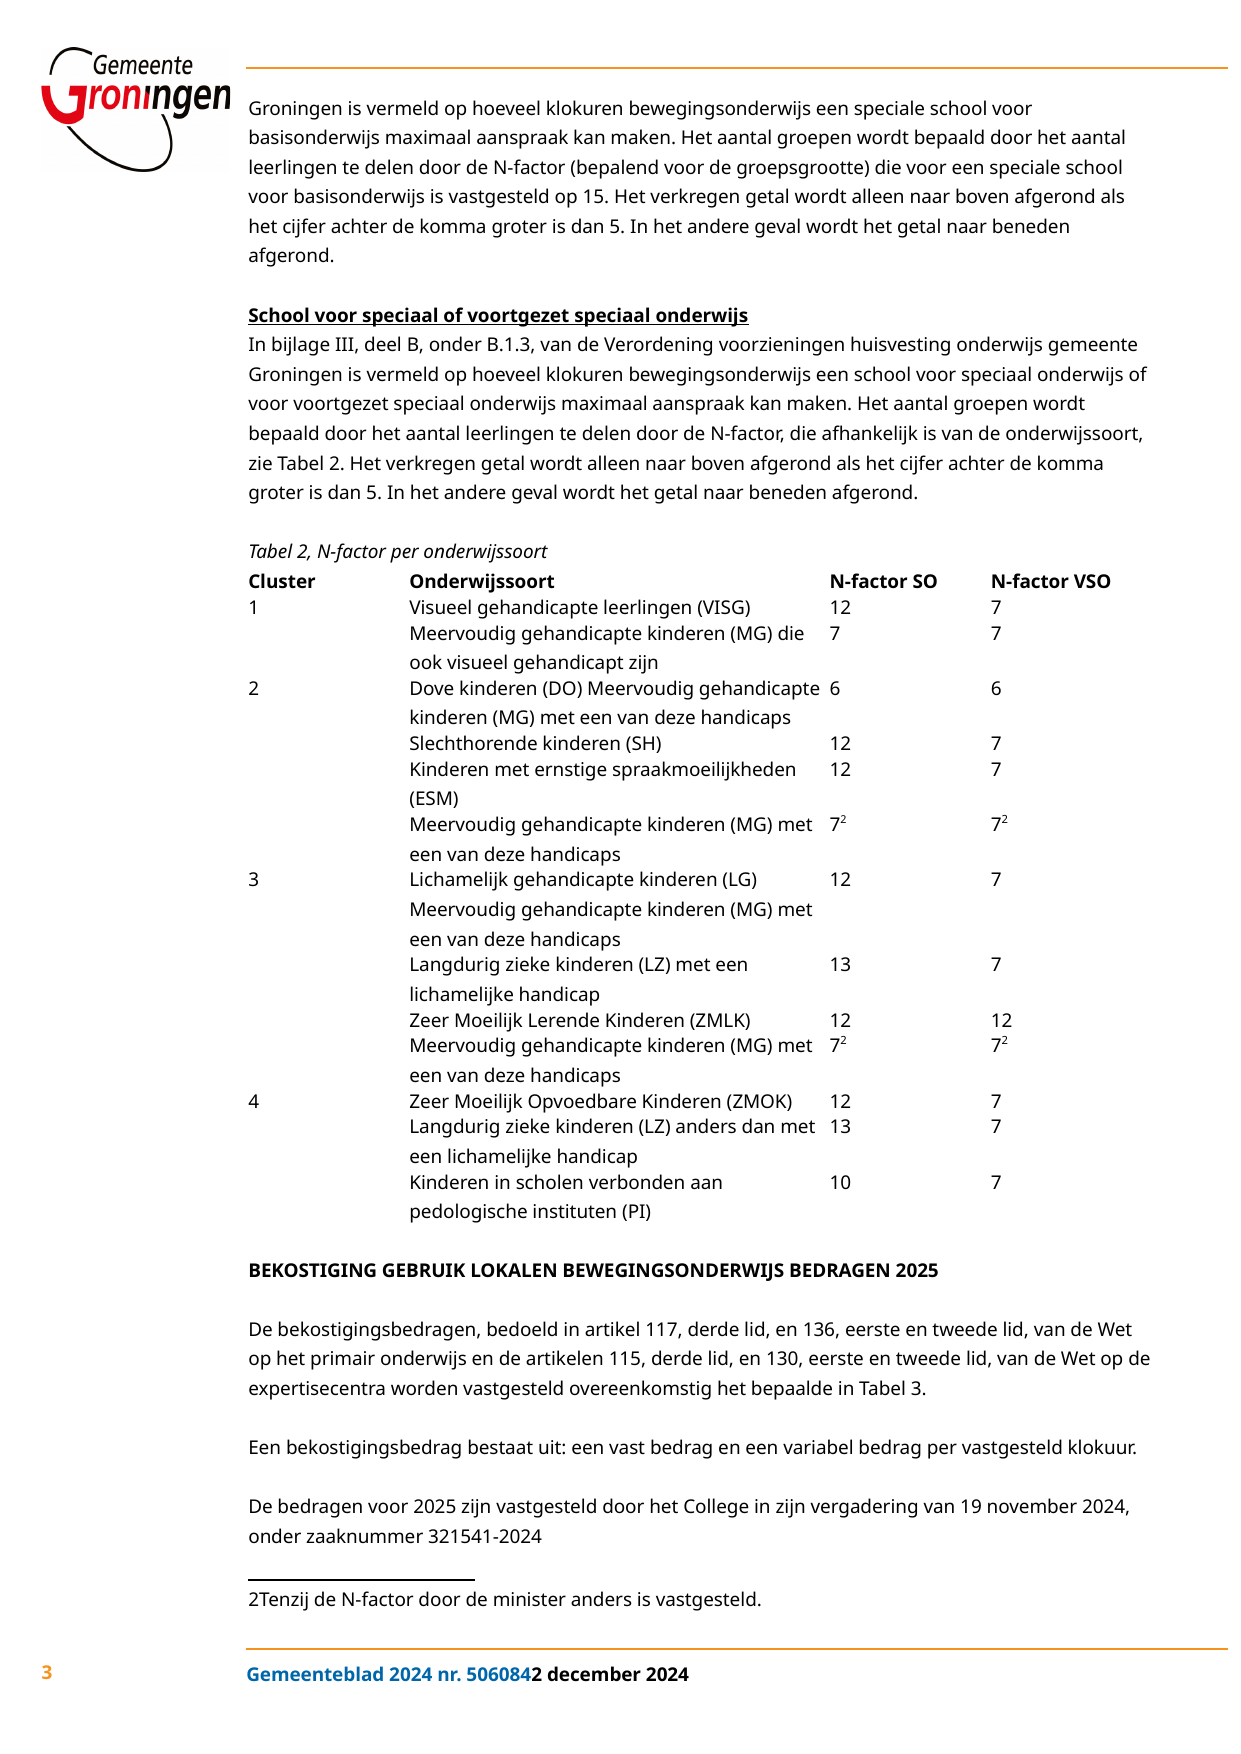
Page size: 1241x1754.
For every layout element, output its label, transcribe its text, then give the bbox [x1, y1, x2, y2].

table_cell [248, 952, 409, 1007]
table_cell 12 [829, 867, 991, 952]
text Een bekostigingsbedrag bestaat uit: een vast bedrag en een variabel bedrag per vastgesteld klokuur. [248, 1434, 1152, 1460]
table_cell 4 [248, 1088, 409, 1114]
table_cell Zeer Moeilijk Lerende Kinderen (ZMLK) [409, 1007, 829, 1033]
table_cell Langdurig zieke kinderen (LZ) met een lichamelijke handicap [409, 952, 829, 1007]
text In bijlage III, deel B, onder B.1.3, van de Verordening voorzieningen huisvesting onderwijs gemeente Groningen is vermeld op hoeveel klokuren bewegingsonderwijs een school voor speciaal onderwijs of voor voortgezet speciaal onderwijs maximaal aanspraak kan maken. Het aantal groepen wordt bepaald door het aantal leerlingen te delen door de N-factor, die afhankelijk is van de onderwijssoort, zie Tabel 2. Het verkregen getal wordt alleen naar boven afgerond als het cijfer achter de komma groter is dan 5. In het andere geval wordt het getal naar beneden afgerond. [248, 331, 1152, 505]
table_cell [248, 620, 409, 675]
table_cell 7 [829, 811, 991, 867]
table_cell 7 [991, 867, 1152, 952]
table_cell 7 [829, 620, 991, 675]
table_header Cluster [248, 568, 409, 594]
table_cell 6 [829, 675, 991, 730]
table_cell [248, 1114, 409, 1169]
table_cell 7 [991, 756, 1152, 811]
text Groningen is vermeld op hoeveel klokuren bewegingsonderwijs een speciale school voor basisonderwijs maximaal aanspraak kan maken. Het aantal groepen wordt bepaald door het aantal leerlingen te delen door de N-factor (bepalend voor de groepsgrootte) die voor een speciale school voor basisonderwijs is vastgesteld op 15. Het verkregen getal wordt alleen naar boven afgerond als het cijfer achter de komma groter is dan 5. In het andere geval wordt het getal naar beneden afgerond. [248, 95, 1152, 268]
table_cell 13 [829, 952, 991, 1007]
text School voor speciaal of voortgezet speciaal onderwijs [248, 302, 1152, 328]
table_cell 7 [991, 594, 1152, 620]
table_cell 72 [991, 1033, 1152, 1088]
table_cell 1 [248, 594, 409, 620]
table_cell 7 [991, 620, 1152, 675]
table_cell Dove kinderen (DO) Meervoudig gehandicapte kinderen (MG) met een van deze handicaps [409, 675, 829, 730]
table_cell [248, 811, 409, 867]
table_cell Meervoudig gehandicapte kinderen (MG) die ook visueel gehandicapt zijn [409, 620, 829, 675]
table_cell 12 [829, 730, 991, 756]
table_cell Meervoudig gehandicapte kinderen (MG) met een van deze handicaps [409, 1033, 829, 1088]
table_cell [248, 756, 409, 811]
table_cell 7 [991, 1114, 1152, 1169]
table_cell Lichamelijk gehandicapte kinderen (LG) Meervoudig gehandicapte kinderen (MG) met een van deze handicaps [409, 867, 829, 952]
table_cell Slechthorende kinderen (SH) [409, 730, 829, 756]
table_header Onderwijssoort [409, 568, 829, 594]
picture [41, 47, 231, 172]
table_cell Langdurig zieke kinderen (LZ) anders dan met een lichamelijke handicap [409, 1114, 829, 1169]
table_cell 6 [991, 675, 1152, 730]
table_header BEKOSTIGING GEBRUIK LOKALEN BEWEGINGSONDERWIJS BEDRAGEN 2025 [248, 1257, 1152, 1283]
table_cell 72 [991, 811, 1152, 867]
text Tabel 2, N-factor per onderwijssoort [248, 538, 1152, 564]
table_cell 2 [248, 675, 409, 730]
table_cell Kinderen in scholen verbonden aan pedologische instituten (PI) [409, 1169, 829, 1224]
table_cell 72 [829, 1033, 991, 1088]
table_cell 12 [829, 756, 991, 811]
table_cell [248, 1169, 409, 1224]
table_cell Visueel gehandicapte leerlingen (VISG) [409, 594, 829, 620]
table_header N-factor VSO [991, 568, 1152, 594]
table_cell 7 [991, 952, 1152, 1007]
table_cell [248, 1007, 409, 1033]
table_cell 7 [991, 1088, 1152, 1114]
table_header N-factor SO [829, 568, 991, 594]
table_cell 10 [829, 1169, 991, 1224]
table_cell 12 [829, 1007, 991, 1033]
table_cell [248, 1033, 409, 1088]
table_cell 13 [829, 1114, 991, 1169]
table_cell Kinderen met ernstige spraakmoeilijkheden (ESM) [409, 756, 829, 811]
table_cell 3 [248, 867, 409, 952]
table_cell [248, 730, 409, 756]
table_cell 12 [991, 1007, 1152, 1033]
text De bedragen voor 2025 zijn vastgesteld door het College in zijn vergadering van 19 november 2024, onder zaaknummer 321541-2024 [248, 1493, 1152, 1548]
table_cell 7 [991, 1169, 1152, 1224]
table_cell Meervoudig gehandicapte kinderen (MG) met een van deze handicaps [409, 811, 829, 867]
table_cell 7 [991, 730, 1152, 756]
table_cell 12 [829, 1088, 991, 1114]
table_cell Zeer Moeilijk Opvoedbare Kinderen (ZMOK) [409, 1088, 829, 1114]
table_cell 12 [829, 594, 991, 620]
text De bekostigingsbedragen, bedoeld in artikel 117, derde lid, en 136, eerste en tweede lid, van de Wet op het primair onderwijs en de artikelen 115, derde lid, en 130, eerste en tweede lid, van de Wet op de expertisecentra worden vastgesteld overeenkomstig het bepaalde in Tabel 3. [248, 1316, 1152, 1401]
